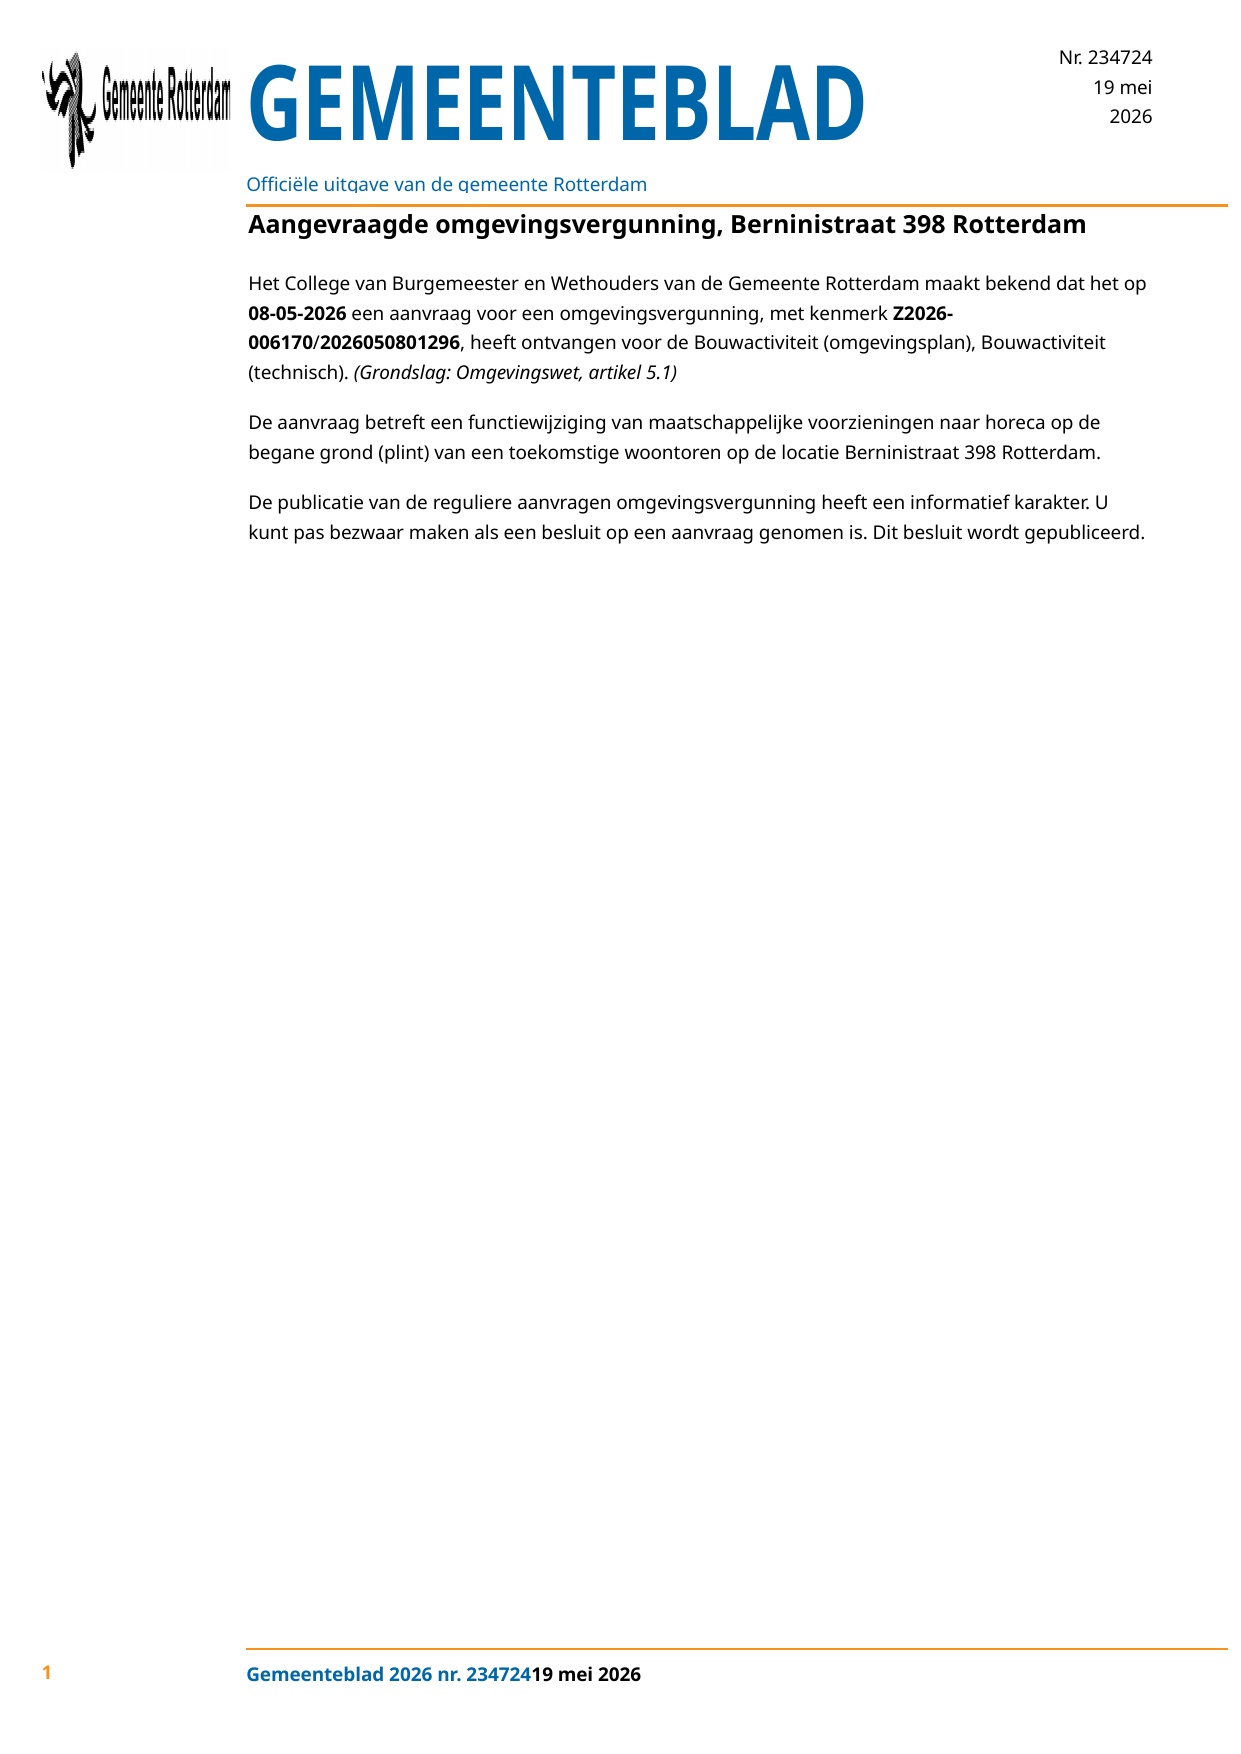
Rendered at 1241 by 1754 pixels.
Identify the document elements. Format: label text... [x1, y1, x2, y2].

picture [41, 47, 231, 172]
text De publicatie van de reguliere aanvragen omgevingsvergunning heeft een informatief karakter. U kunt pas bezwaar maken als een besluit op een aanvraag genomen is. Dit besluit wordt gepubliceerd. [248, 489, 1152, 545]
text Aangevraagde omgevingsvergunning, Berninistraat 398 Rotterdam [248, 207, 1152, 241]
text Het College van Burgemeester en Wethouders van de Gemeente Rotterdam maakt bekend dat het op 08-05-2026 een aanvraag voor een omgevingsvergunning, met kenmerk Z2026-006170/2026050801296, heeft ontvangen voor de Bouwactiviteit (omgevingsplan), Bouwactiviteit (technisch). (Grondslag: Omgevingswet, artikel 5.1) [248, 270, 1152, 385]
text De aanvraag betreft een functiewijziging van maatschappelijke voorzieningen naar horeca op de begane grond (plint) van een toekomstige woontoren op de locatie Berninistraat 398 Rotterdam. [248, 409, 1152, 465]
